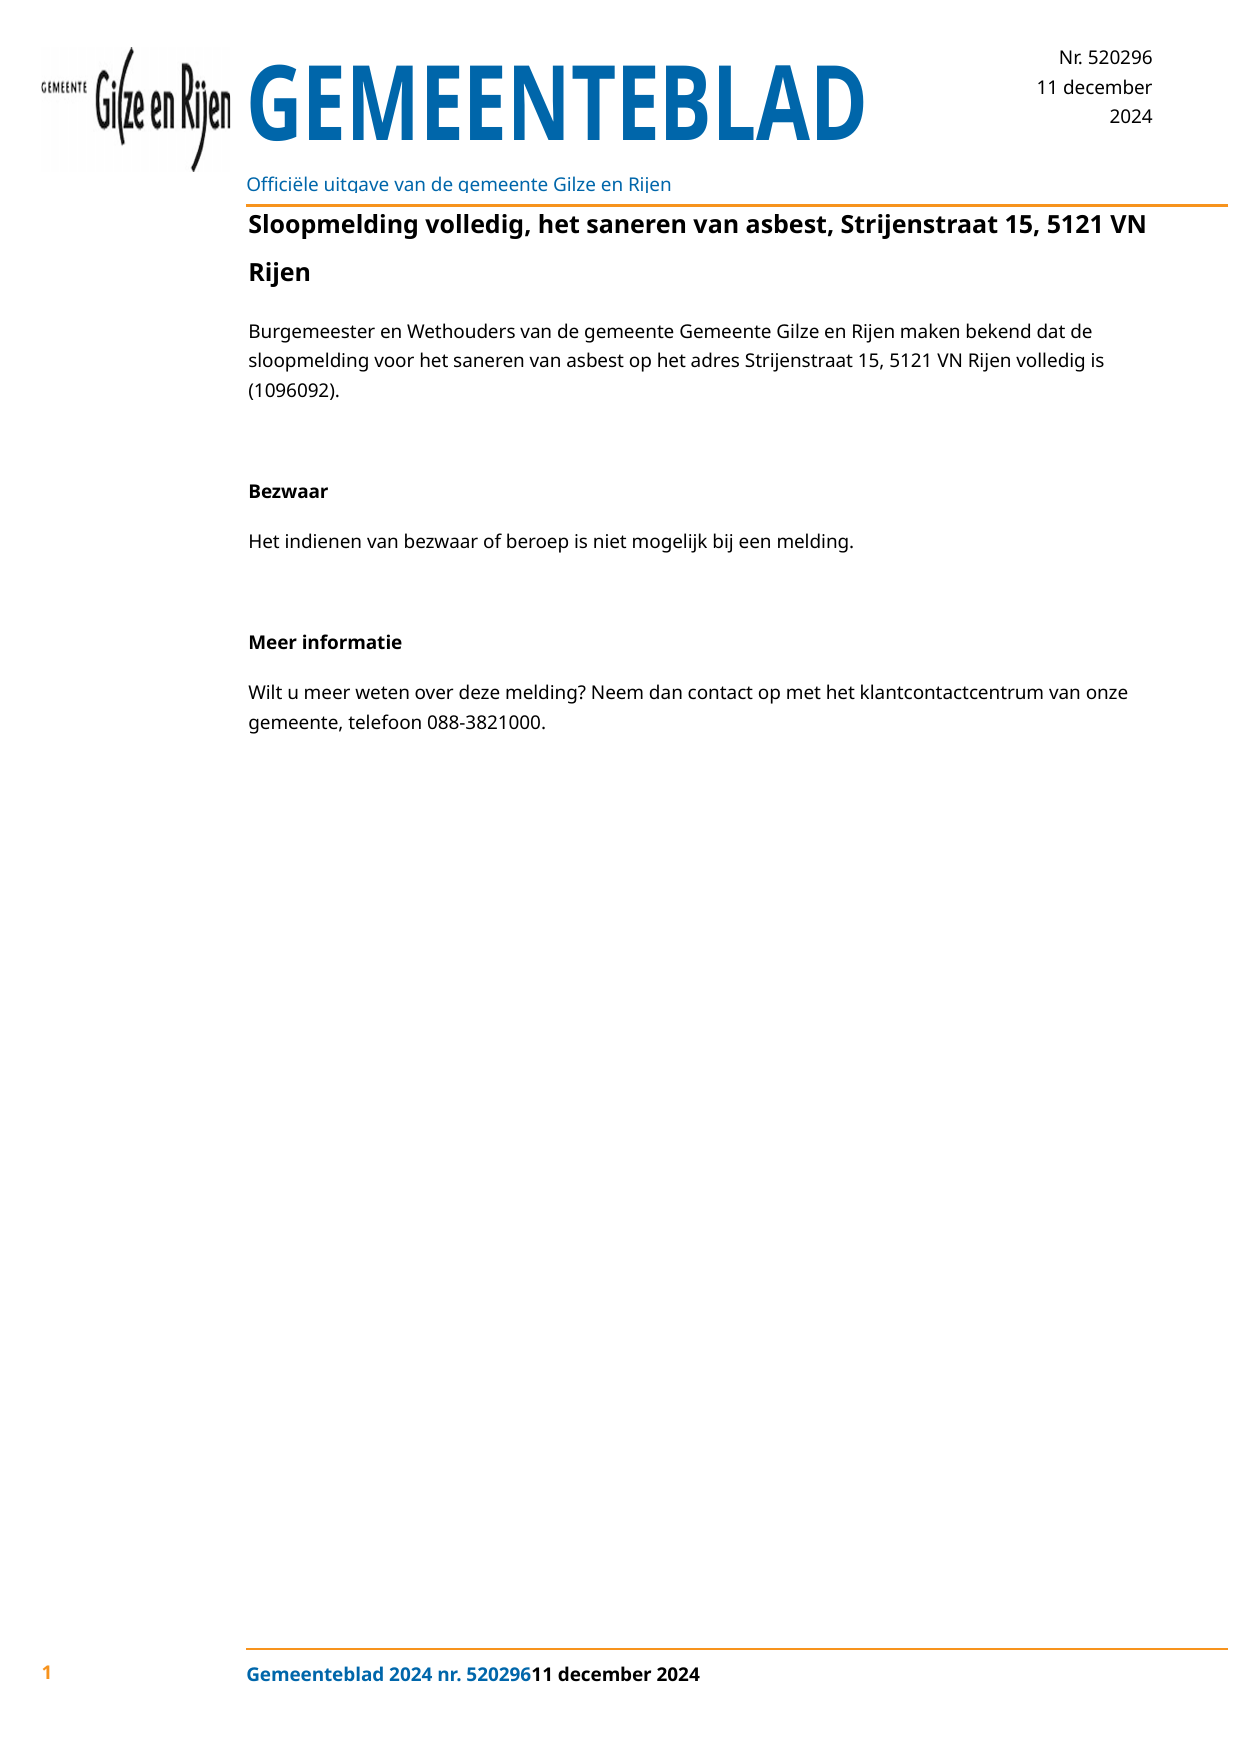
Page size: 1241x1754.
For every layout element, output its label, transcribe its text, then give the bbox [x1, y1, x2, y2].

text Het indienen van bezwaar of beroep is niet mogelijk bij een melding. [248, 528, 1152, 554]
text Burgemeester en Wethouders van de gemeente Gemeente Gilze en Rijen maken bekend dat de sloopmelding voor het saneren van asbest op het adres Strijenstraat 15, 5121 VN Rijen volledig is (1096092). [248, 318, 1152, 403]
picture [41, 47, 231, 172]
text Meer informatie [248, 629, 1152, 655]
text Wilt u meer weten over deze melding? Neem dan contact op met het klantcontactcentrum van onze gemeente, telefoon 088-3821000. [248, 679, 1152, 735]
text Sloopmelding volledig, het saneren van asbest, Strijenstraat 15, 5121 VN Rijen [248, 207, 1152, 288]
text Bezwaar [248, 478, 1152, 504]
